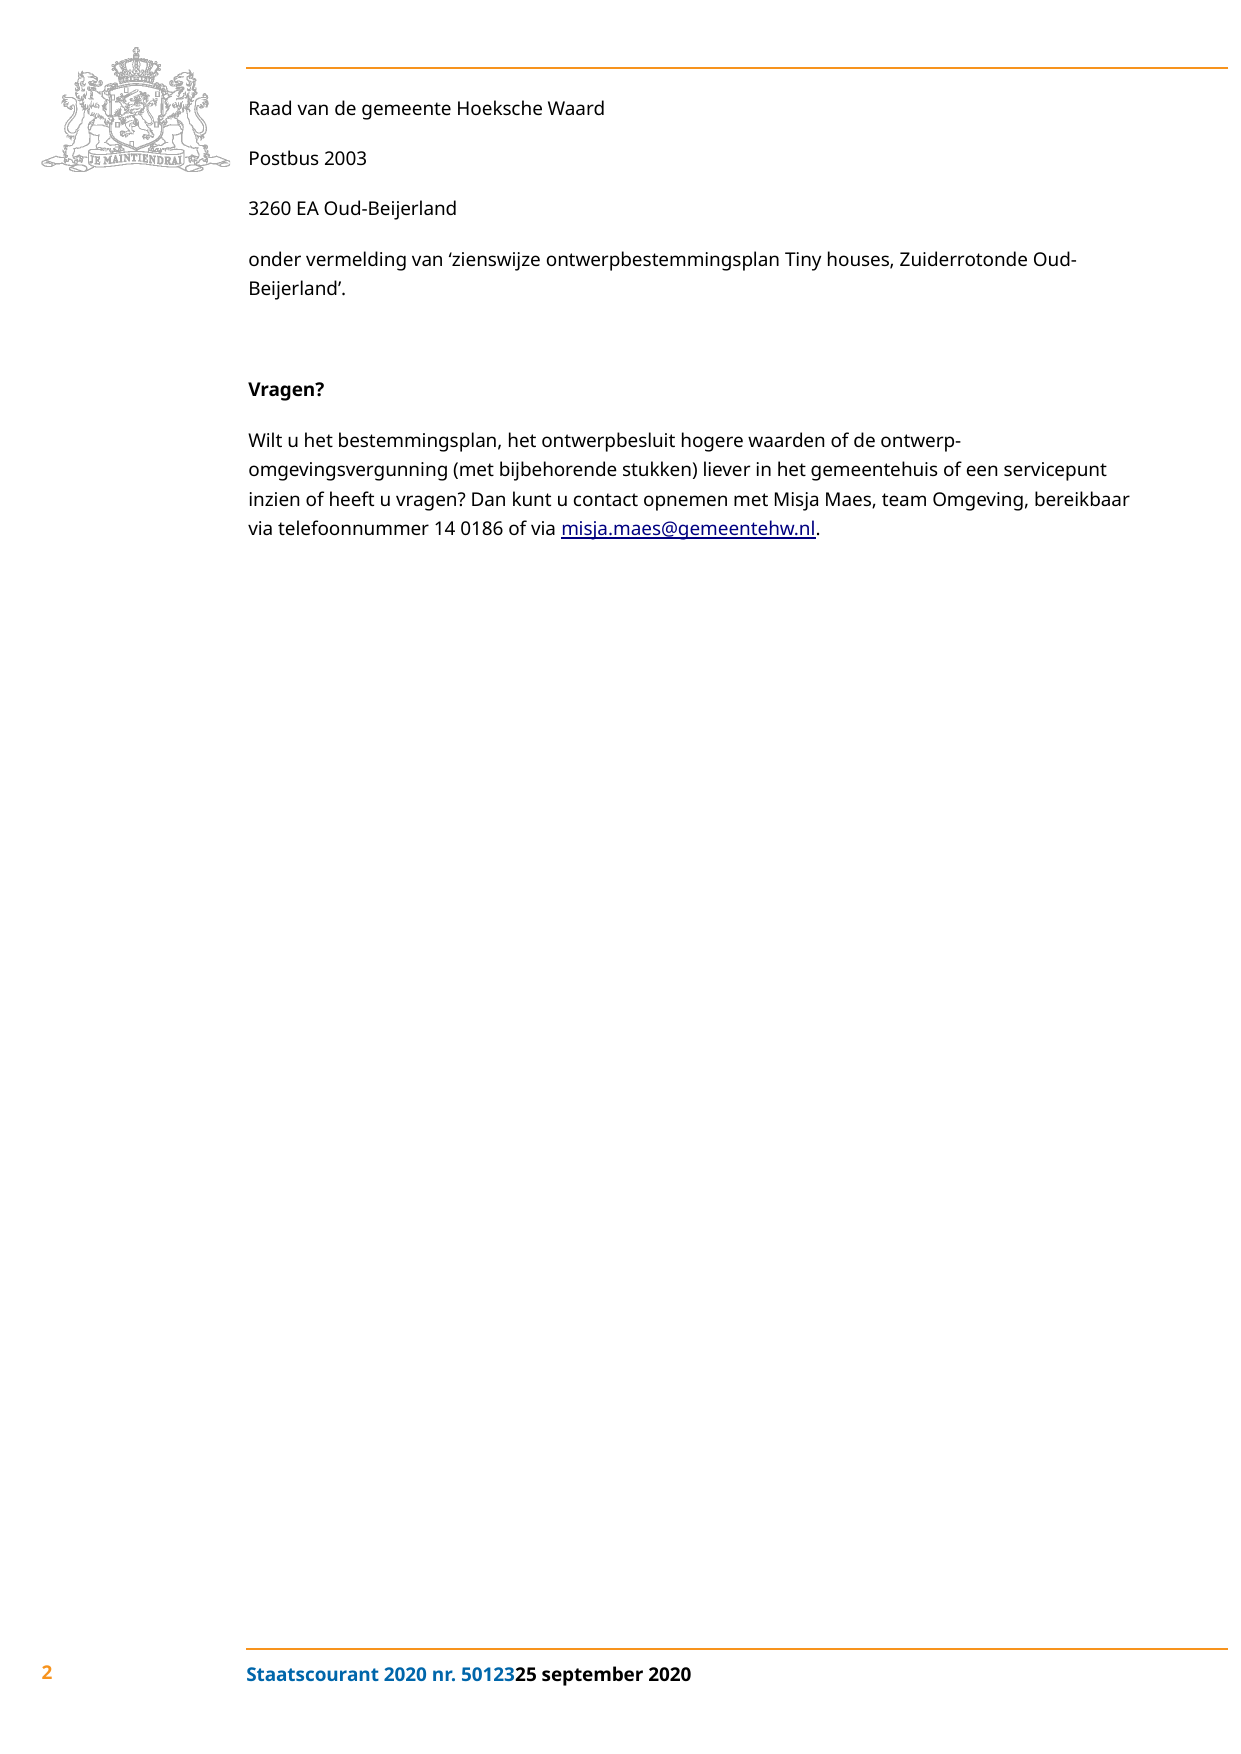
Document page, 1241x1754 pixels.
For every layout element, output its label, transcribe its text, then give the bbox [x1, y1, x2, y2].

text Raad van de gemeente Hoeksche Waard [248, 95, 1152, 121]
text Postbus 2003 [248, 145, 1152, 171]
text Vragen? [248, 376, 1152, 402]
text onder vermelding van ‘zienswijze ontwerpbestemmingsplan Tiny houses, Zuiderrotonde Oud-Beijerland’. [248, 246, 1152, 301]
picture [41, 47, 231, 172]
text 3260 EA Oud-Beijerland [248, 196, 1152, 221]
text Wilt u het bestemmingsplan, het ontwerpbesluit hogere waarden of de ontwerp-omgevingsvergunning (met bijbehorende stukken) liever in het gemeentehuis of een servicepunt inzien of heeft u vragen? Dan kunt u contact opnemen met Misja Maes, team Omgeving, bereikbaar via telefoonnummer 14 0186 of via misja.maes@gemeentehw.nl. [248, 427, 1152, 541]
